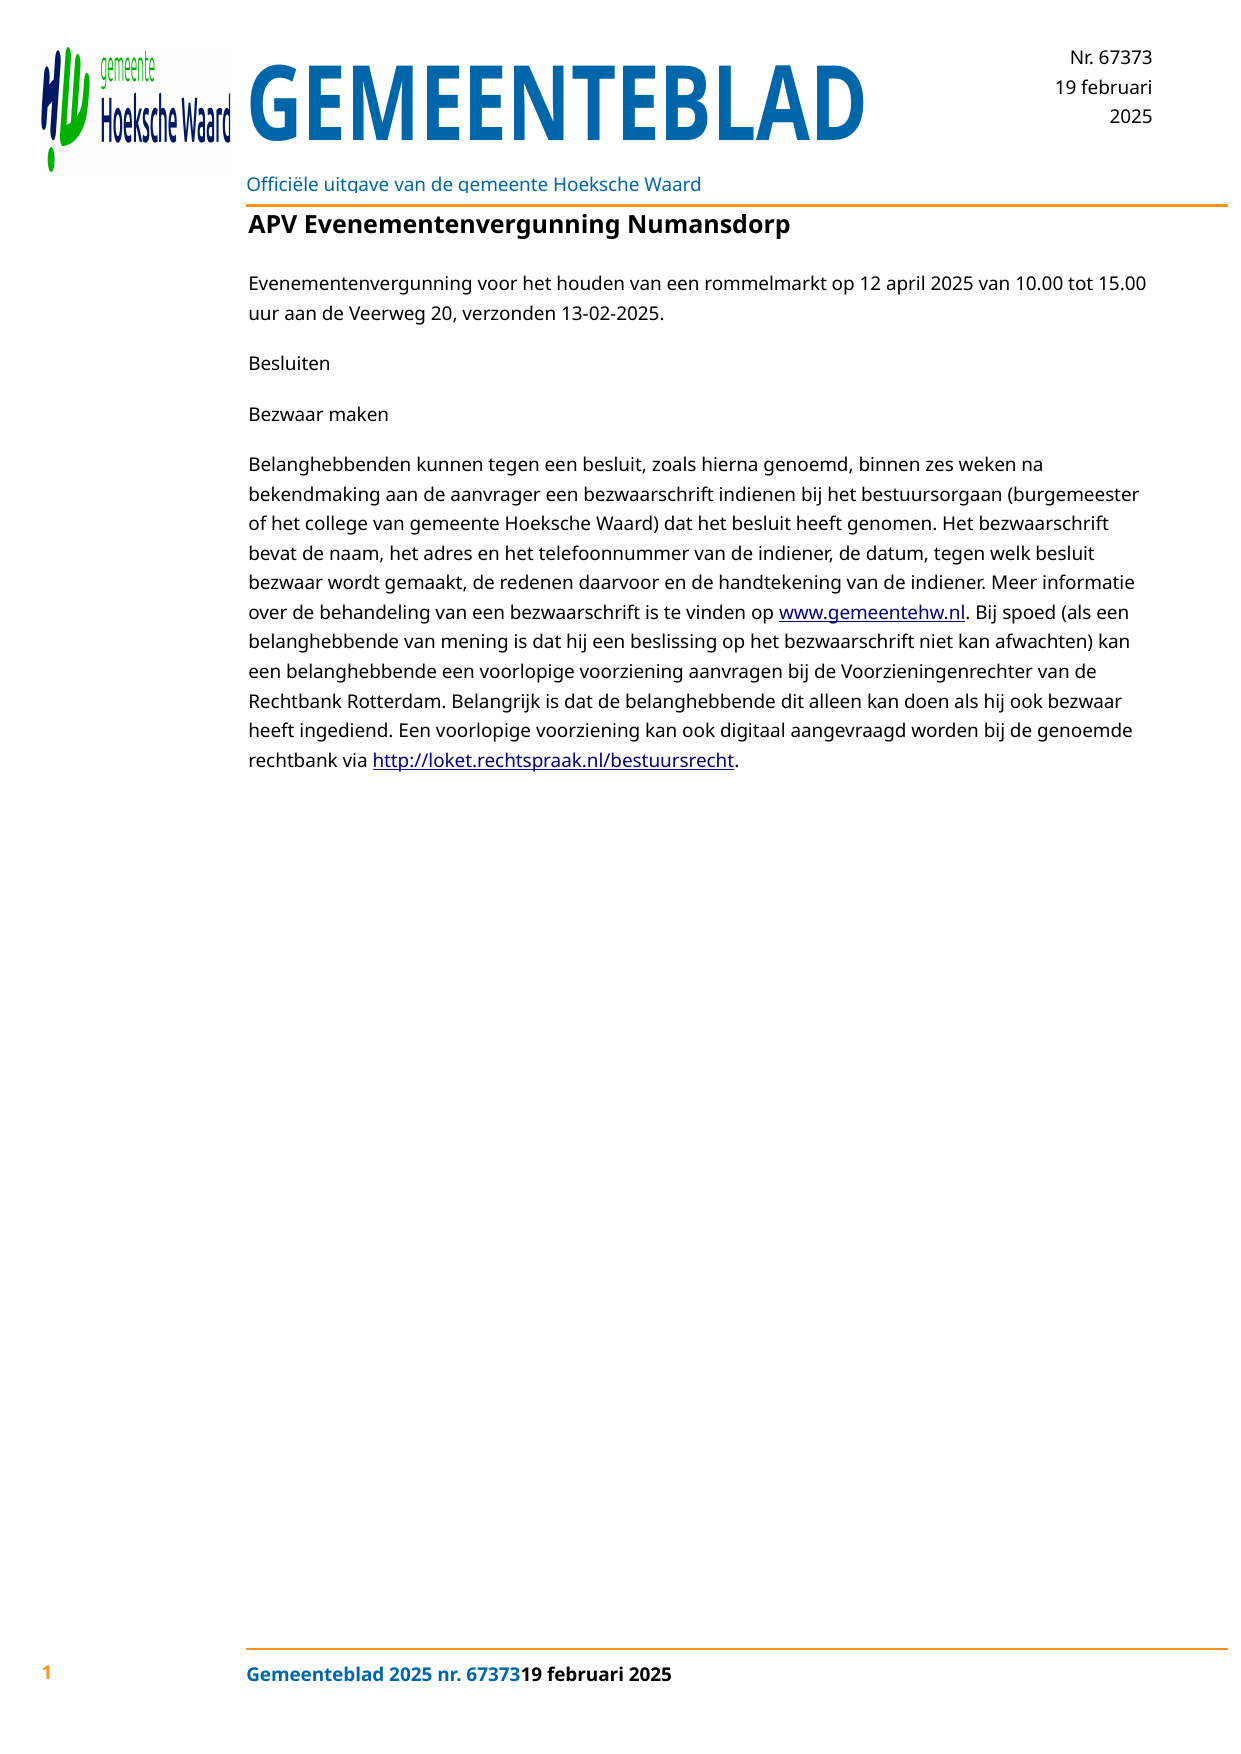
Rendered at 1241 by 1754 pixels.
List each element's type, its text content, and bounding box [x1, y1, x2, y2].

text Belanghebbenden kunnen tegen een besluit, zoals hierna genoemd, binnen zes weken na bekendmaking aan de aanvrager een bezwaarschrift indienen bij het bestuursorgaan (burgemeester of het college van gemeente Hoeksche Waard) dat het besluit heeft genomen. Het bezwaarschrift bevat de naam, het adres en het telefoonnummer van de indiener, de datum, tegen welk besluit bezwaar wordt gemaakt, de redenen daarvoor en de handtekening van de indiener. Meer informatie over de behandeling van een bezwaarschrift is te vinden op www.gemeentehw.nl. Bij spoed (als een belanghebbende van mening is dat hij een beslissing op het bezwaarschrift niet kan afwachten) kan een belanghebbende een voorlopige voorziening aanvragen bij de Voorzieningenrechter van de Rechtbank Rotterdam. Belangrijk is dat de belanghebbende dit alleen kan doen als hij ook bezwaar heeft ingediend. Een voorlopige voorziening kan ook digitaal aangevraagd worden bij de genoemde rechtbank via http://loket.rechtspraak.nl/bestuursrecht. [248, 451, 1152, 773]
picture [41, 47, 231, 172]
text Besluiten [248, 350, 1152, 376]
text Evenementenvergunning voor het houden van een rommelmarkt op 12 april 2025 van 10.00 tot 15.00 uur aan de Veerweg 20, verzonden 13-02-2025. [248, 270, 1152, 326]
text Bezwaar maken [248, 401, 1152, 426]
text APV Evenementenvergunning Numansdorp [248, 207, 1152, 241]
